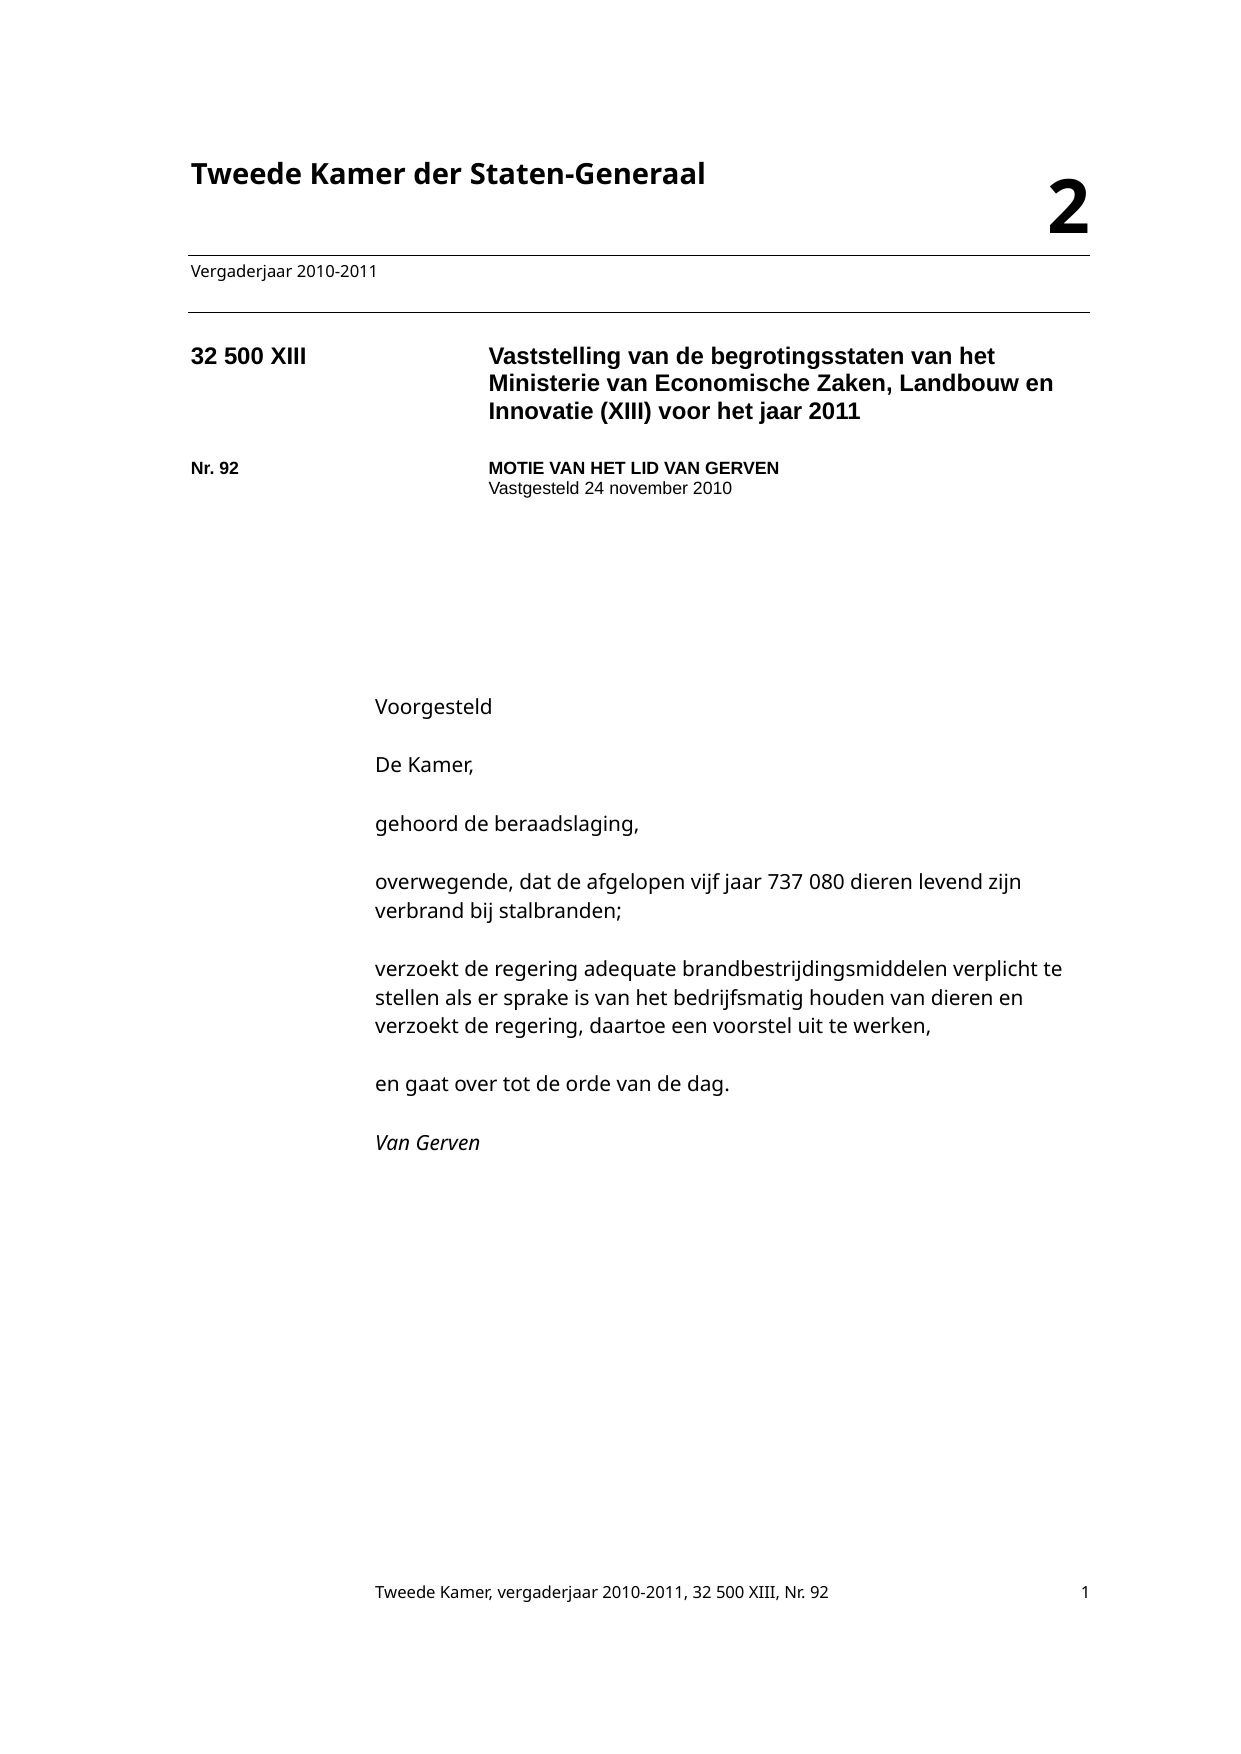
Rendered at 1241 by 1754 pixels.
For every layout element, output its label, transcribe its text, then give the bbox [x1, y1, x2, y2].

text gehoord de beraadslaging, [375, 809, 1090, 837]
table_cell [485, 313, 1090, 339]
text verzoekt de regering adequate brandbestrijdingsmiddelen verplicht te stellen als er sprake is van het bedrijfsmatig houden van dieren en verzoekt de regering, daartoe een voorstel uit te werken, [375, 954, 1090, 1039]
text overwegende, dat de afgelopen vijf jaar 737 080 dieren levend zijn verbrand bij stalbranden; [375, 867, 1090, 924]
text en gaat over tot de orde van de dag. [375, 1069, 1090, 1098]
table_cell [485, 256, 1090, 312]
table_cell [188, 313, 485, 339]
text De Kamer, [375, 751, 1090, 779]
table_cell 32 500 XIII [188, 339, 485, 454]
table_cell Nr. 92 [188, 455, 485, 573]
text Voorgesteld [375, 692, 1090, 721]
table_cell Vergaderjaar 2010-2011 [188, 256, 485, 312]
table_cell MOTIE VAN HET LID VAN GERVEN Vastgesteld 24 november 2010 [485, 455, 1090, 573]
table_header 2 [910, 150, 1090, 255]
text Van Gerven [375, 1128, 1090, 1156]
table_header Tweede Kamer der Staten-Generaal [188, 150, 909, 255]
table_cell Vaststelling van de begrotingsstaten van het Ministerie van Economische Zaken, Landbouw en Innovatie (XIII) voor het jaar 2011 [485, 339, 1090, 454]
